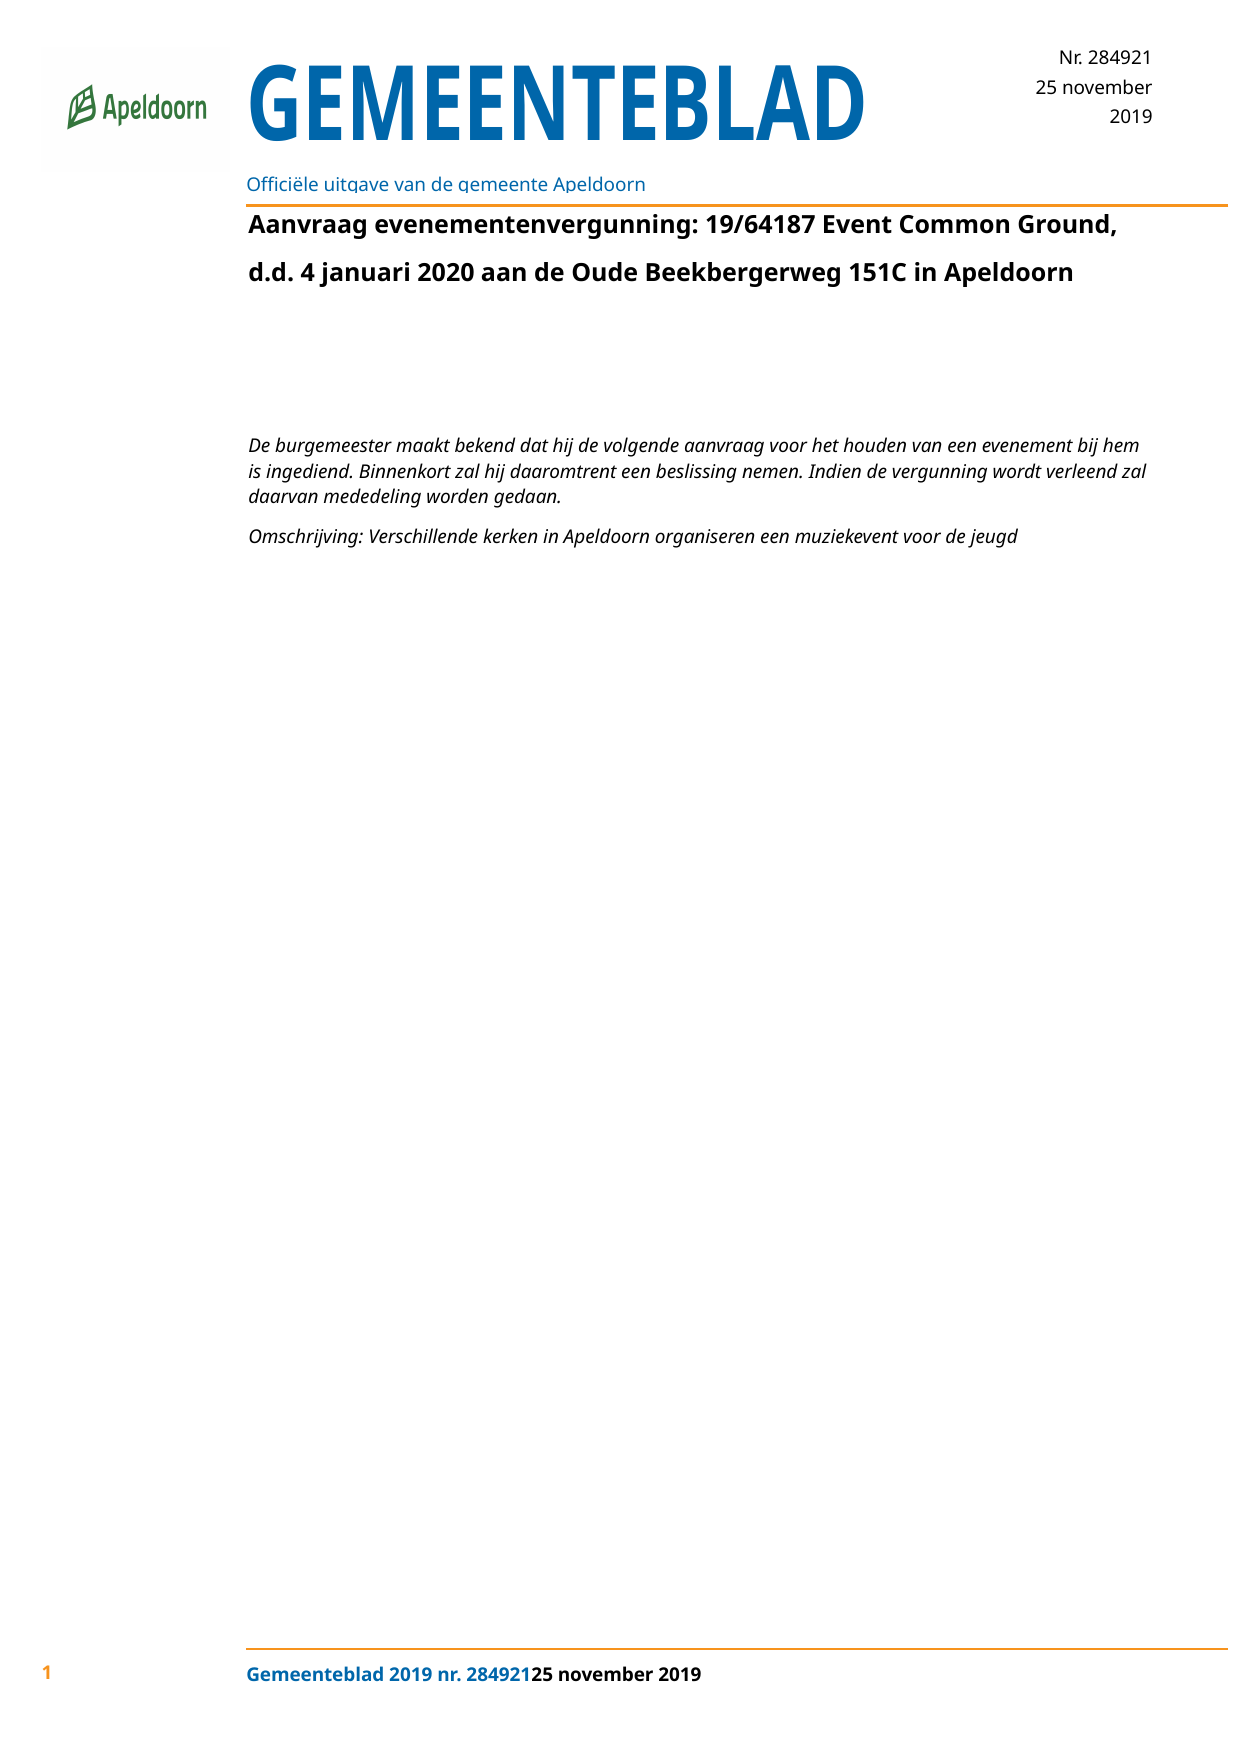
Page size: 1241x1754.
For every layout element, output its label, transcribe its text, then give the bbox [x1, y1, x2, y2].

text De burgemeester maakt bekend dat hij de volgende aanvraag voor het houden van een evenement bij hem is ingediend. Binnenkort zal hij daaromtrent een beslissing nemen. Indien de vergunning wordt verleend zal daarvan mededeling worden gedaan. [248, 432, 1152, 509]
text Omschrijving: Verschillende kerken in Apeldoorn organiseren een muziekevent voor de jeugd [248, 523, 1152, 549]
text Aanvraag evenementenvergunning: 19/64187 Event Common Ground, d.d. 4 januari 2020 aan de Oude Beekbergerweg 151C in Apeldoorn [248, 207, 1152, 288]
picture [41, 47, 231, 172]
